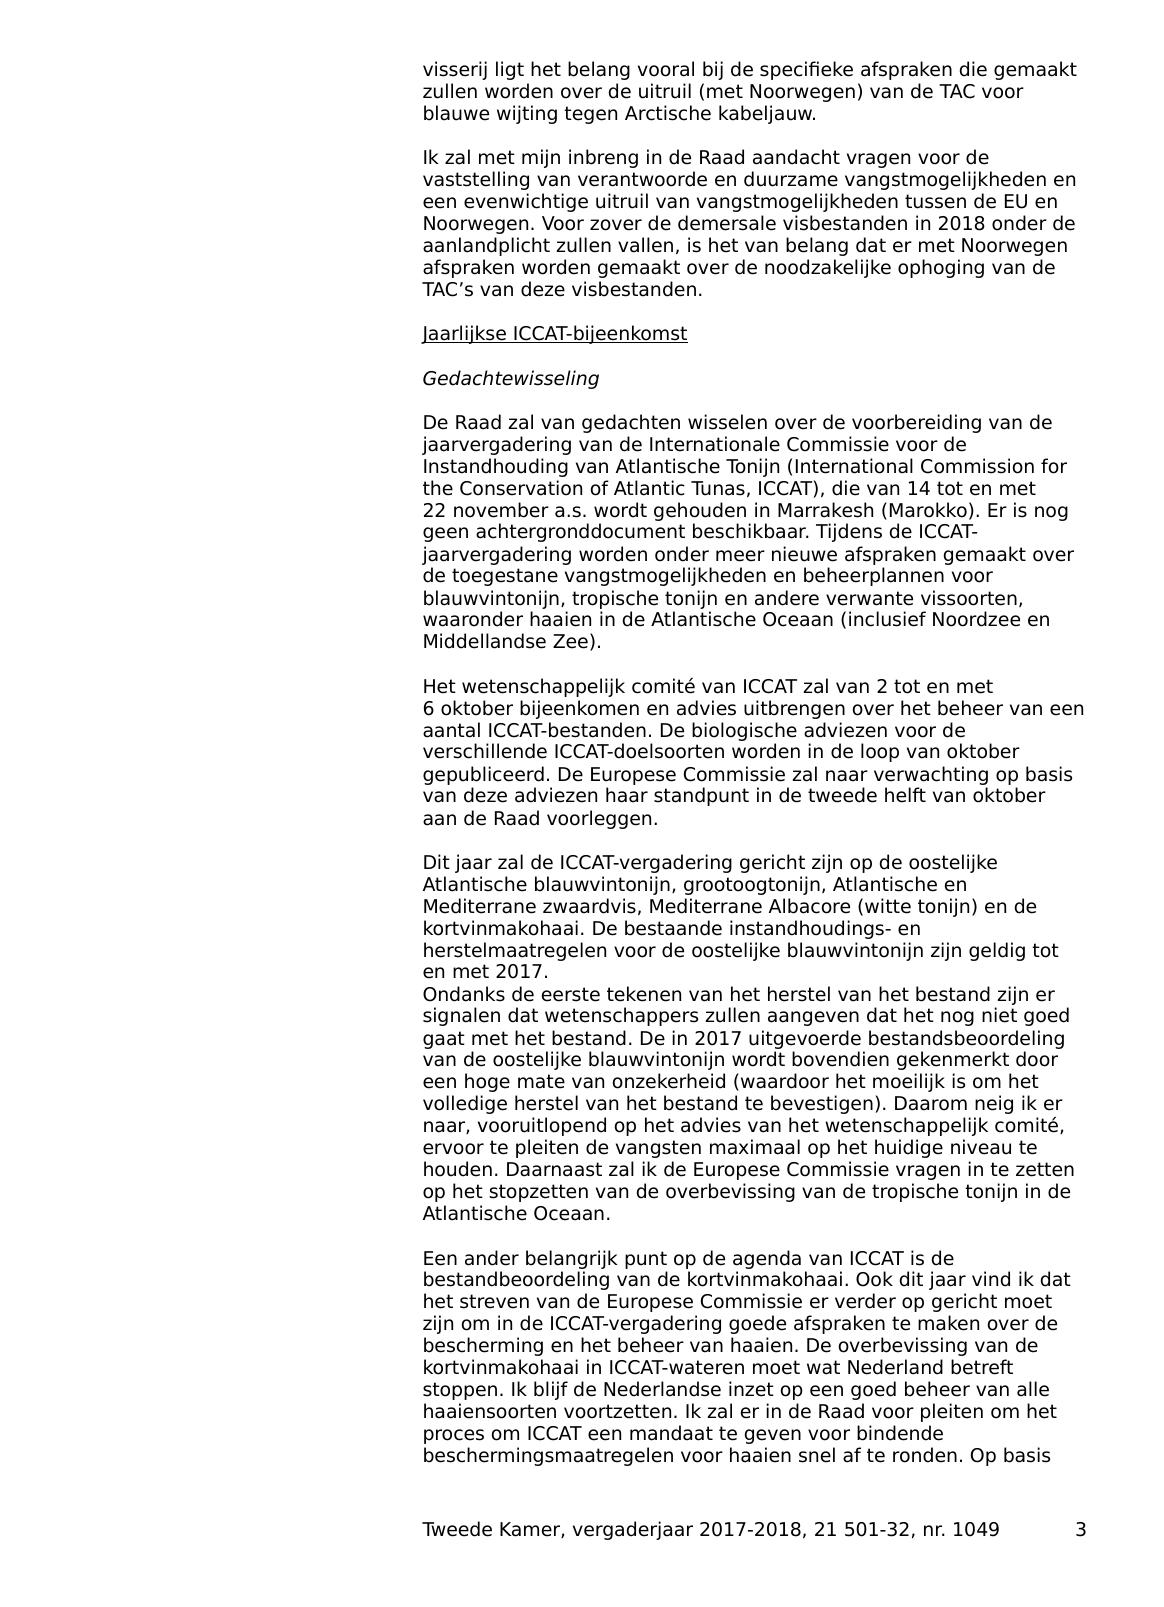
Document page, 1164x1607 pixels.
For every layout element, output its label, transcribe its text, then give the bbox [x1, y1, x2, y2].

text De Raad zal van gedachten wisselen over de voorbereiding van de jaarvergadering van de Internationale Commissie voor de Instandhouding van Atlantische Tonijn (International Commission for the Conservation of Atlantic Tunas, ICCAT), die van 14 tot en met 22 november a.s. wordt gehouden in Marrakesh (Marokko). Er is nog geen achtergronddocument beschikbaar. Tijdens de ICCAT-jaarvergadering worden onder meer nieuwe afspraken gemaakt over de toegestane vangstmogelijkheden en beheerplannen voor blauwvintonijn, tropische tonijn en andere verwante vissoorten, waaronder haaien in de Atlantische Oceaan (inclusief Noordzee en Middellandse Zee). [422, 412, 1087, 653]
subtitle Jaarlijkse ICCAT-bijeenkomst [422, 323, 1087, 345]
text Ondanks de eerste tekenen van het herstel van het bestand zijn er signalen dat wetenschappers zullen aangeven dat het nog niet goed gaat met het bestand. De in 2017 uitgevoerde bestandsbeoordeling van de oostelijke blauwvintonijn wordt bovendien gekenmerkt door een hoge mate van onzekerheid (waardoor het moeilijk is om het volledige herstel van het bestand te bevestigen). Daarom neig ik er naar, vooruitlopend op het advies van het wetenschappelijk comité, ervoor te pleiten de vangsten maximaal op het huidige niveau te houden. Daarnaast zal ik de Europese Commissie vragen in te zetten op het stopzetten van de overbevissing van de tropische tonijn in de Atlantische Oceaan. [422, 983, 1087, 1225]
text Ik zal met mijn inbreng in de Raad aandacht vragen voor de vaststelling van verantwoorde en duurzame vangstmogelijkheden en een evenwichtige uitruil van vangstmogelijkheden tussen de EU en Noorwegen. Voor zover de demersale visbestanden in 2018 onder de aanlandplicht zullen vallen, is het van belang dat er met Noorwegen afspraken worden gemaakt over de noodzakelijke ophoging van de TAC’s van deze visbestanden. [422, 147, 1087, 301]
text Het wetenschappelijk comité van ICCAT zal van 2 tot en met 6 oktober bijeenkomen en advies uitbrengen over het beheer van een aantal ICCAT-bestanden. De biologische adviezen voor de verschillende ICCAT-doelsoorten worden in de loop van oktober gepubliceerd. De Europese Commissie zal naar verwachting op basis van deze adviezen haar standpunt in de tweede helft van oktober aan de Raad voorleggen. [422, 676, 1087, 829]
text Een ander belangrijk punt op de agenda van ICCAT is de bestandbeoordeling van de kortvinmakohaai. Ook dit jaar vind ik dat het streven van de Europese Commissie er verder op gericht moet zijn om in de ICCAT-vergadering goede afspraken te maken over de bescherming en het beheer van haaien. De overbevissing van de kortvinmakohaai in ICCAT-wateren moet wat Nederland betreft stoppen. Ik blijf de Nederlandse inzet op een goed beheer van alle haaiensoorten voortzetten. Ik zal er in de Raad voor pleiten om het proces om ICCAT een mandaat te geven voor bindende beschermingsmaatregelen voor haaien snel af te ronden. Op basis [422, 1247, 1087, 1467]
text Dit jaar zal de ICCAT-vergadering gericht zijn op de oostelijke Atlantische blauwvintonijn, grootoogtonijn, Atlantische en Mediterrane zwaardvis, Mediterrane Albacore (witte tonijn) en de kortvinmakohaai. De bestaande instandhoudings- en herstelmaatregelen voor de oostelijke blauwvintonijn zijn geldig tot en met 2017. [422, 852, 1087, 983]
text visserij ligt het belang vooral bij de specifieke afspraken die gemaakt zullen worden over de uitruil (met Noorwegen) van de TAC voor blauwe wijting tegen Arctische kabeljauw. [422, 59, 1087, 125]
subtitle Gedachtewisseling [422, 367, 1087, 389]
